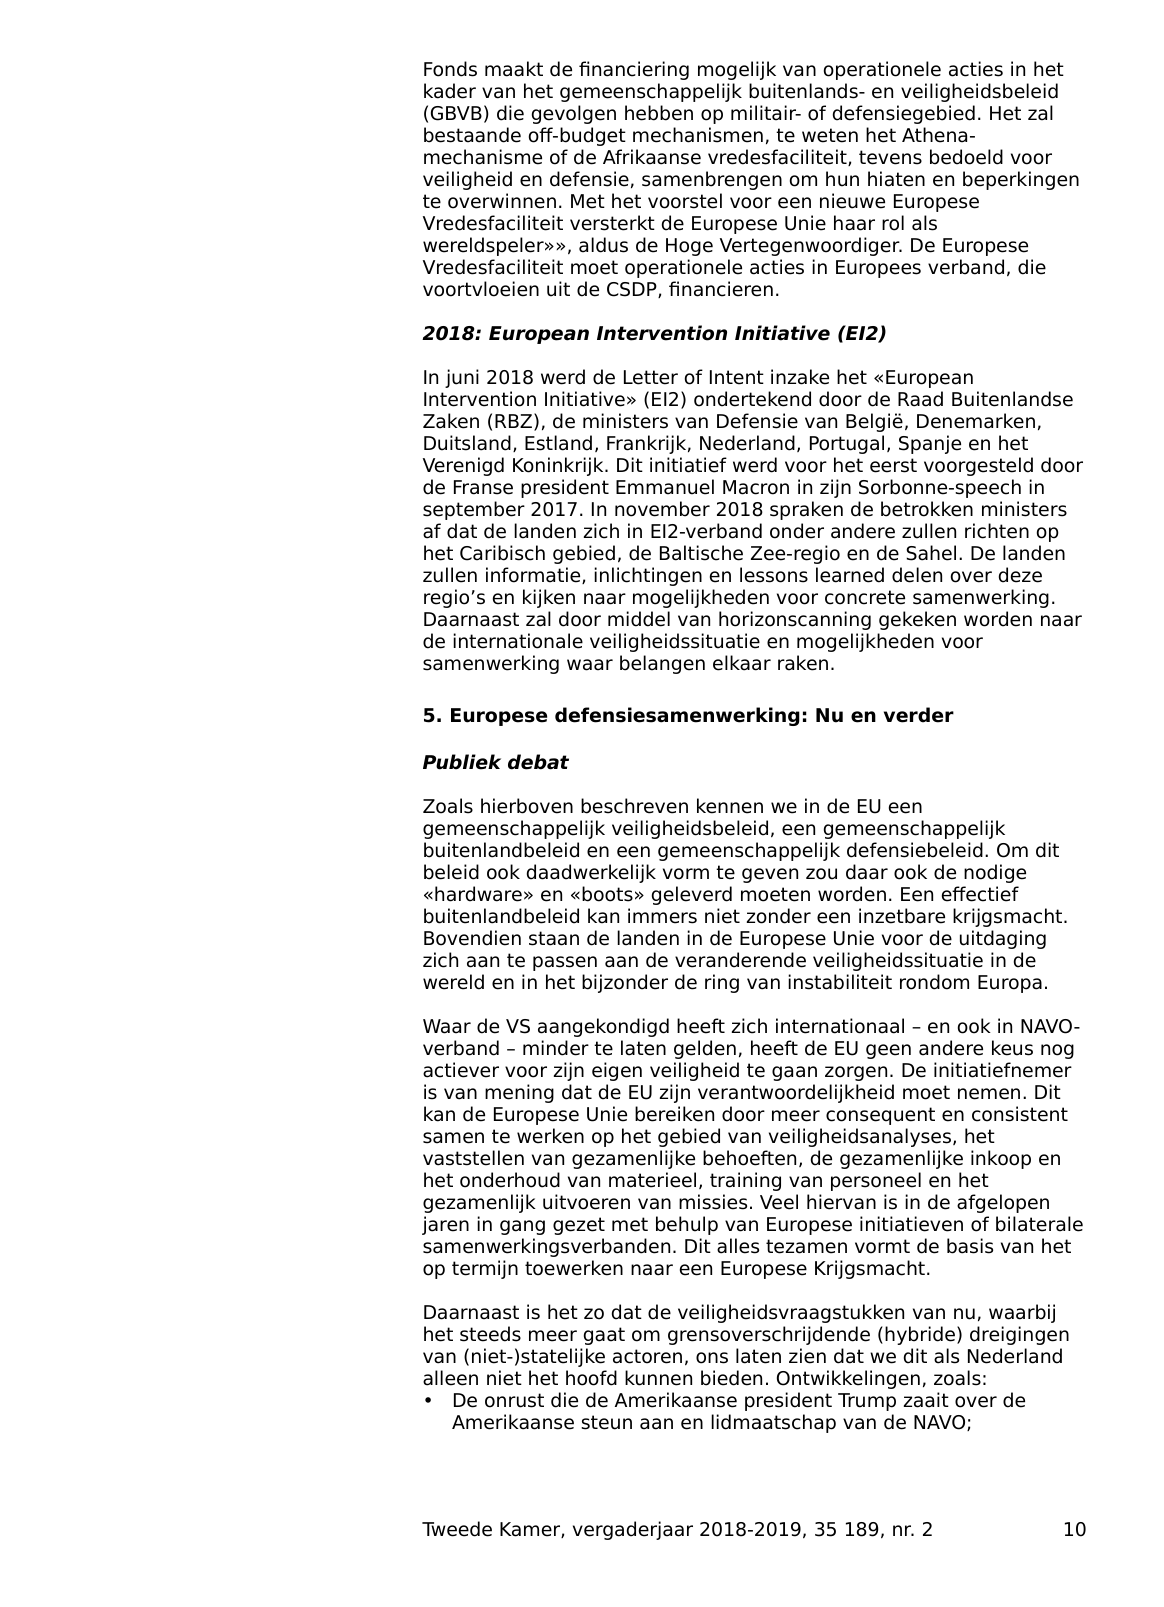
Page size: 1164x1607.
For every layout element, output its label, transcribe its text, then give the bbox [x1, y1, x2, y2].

text Fonds maakt de financiering mogelijk van operationele acties in het kader van het gemeenschappelijk buitenlands- en veiligheidsbeleid (GBVB) die gevolgen hebben op militair- of defensiegebied. Het zal bestaande off-budget mechanismen, te weten het Athena-mechanisme of de Afrikaanse vredesfaciliteit, tevens bedoeld voor veiligheid en defensie, samenbrengen om hun hiaten en beperkingen te overwinnen. Met het voorstel voor een nieuwe Europese Vredesfaciliteit versterkt de Europese Unie haar rol als wereldspeler»», aldus de Hoge Vertegenwoordiger. De Europese Vredesfaciliteit moet operationele acties in Europees verband, die voortvloeien uit de CSDP, financieren. [422, 59, 1087, 301]
text • De onrust die de Amerikaanse president Trump zaait over de Amerikaanse steun aan en lidmaatschap van de NAVO; [422, 1390, 1087, 1434]
text Waar de VS aangekondigd heeft zich internationaal – en ook in NAVO-verband – minder te laten gelden, heeft de EU geen andere keus nog actiever voor zijn eigen veiligheid te gaan zorgen. De initiatiefnemer is van mening dat de EU zijn verantwoordelijkheid moet nemen. Dit kan de Europese Unie bereiken door meer consequent en consistent samen te werken op het gebied van veiligheidsanalyses, het vaststellen van gezamenlijke behoeften, de gezamenlijke inkoop en het onderhoud van materieel, training van personeel en het gezamenlijk uitvoeren van missies. Veel hiervan is in de afgelopen jaren in gang gezet met behulp van Europese initiatieven of bilaterale samenwerkingsverbanden. Dit alles tezamen vormt de basis van het op termijn toewerken naar een Europese Krijgsmacht. [422, 1016, 1087, 1280]
text Daarnaast is het zo dat de veiligheidsvraagstukken van nu, waarbij het steeds meer gaat om grensoverschrijdende (hybride) dreigingen van (niet-)statelijke actoren, ons laten zien dat we dit als Nederland alleen niet het hoofd kunnen bieden. Ontwikkelingen, zoals: [422, 1302, 1087, 1390]
text Zoals hierboven beschreven kennen we in de EU een gemeenschappelijk veiligheidsbeleid, een gemeenschappelijk buitenlandbeleid en een gemeenschappelijk defensiebeleid. Om dit beleid ook daadwerkelijk vorm te geven zou daar ook de nodige «hardware» en «boots» geleverd moeten worden. Een effectief buitenlandbeleid kan immers niet zonder een inzetbare krijgsmacht. Bovendien staan de landen in de Europese Unie voor de uitdaging zich aan te passen aan de veranderende veiligheidssituatie in de wereld en in het bijzonder de ring van instabiliteit rondom Europa. [422, 796, 1087, 994]
subtitle Publiek debat [422, 752, 1087, 774]
text In juni 2018 werd de Letter of Intent inzake het «European Intervention Initiative» (EI2) ondertekend door de Raad Buitenlandse Zaken (RBZ), de ministers van Defensie van België, Denemarken, Duitsland, Estland, Frankrijk, Nederland, Portugal, Spanje en het Verenigd Koninkrijk. Dit initiatief werd voor het eerst voorgesteld door de Franse president Emmanuel Macron in zijn Sorbonne-speech in september 2017. In november 2018 spraken de betrokken ministers af dat de landen zich in EI2-verband onder andere zullen richten op het Caribisch gebied, de Baltische Zee-regio en de Sahel. De landen zullen informatie, inlichtingen en lessons learned delen over deze regio’s en kijken naar mogelijkheden voor concrete samenwerking. Daarnaast zal door middel van horizonscanning gekeken worden naar de internationale veiligheidssituatie en mogelijkheden voor samenwerking waar belangen elkaar raken. [422, 367, 1087, 675]
subtitle 2018: European Intervention Initiative (EI2) [422, 323, 1087, 345]
subtitle 5. Europese defensiesamenwerking: Nu en verder [422, 705, 1087, 727]
